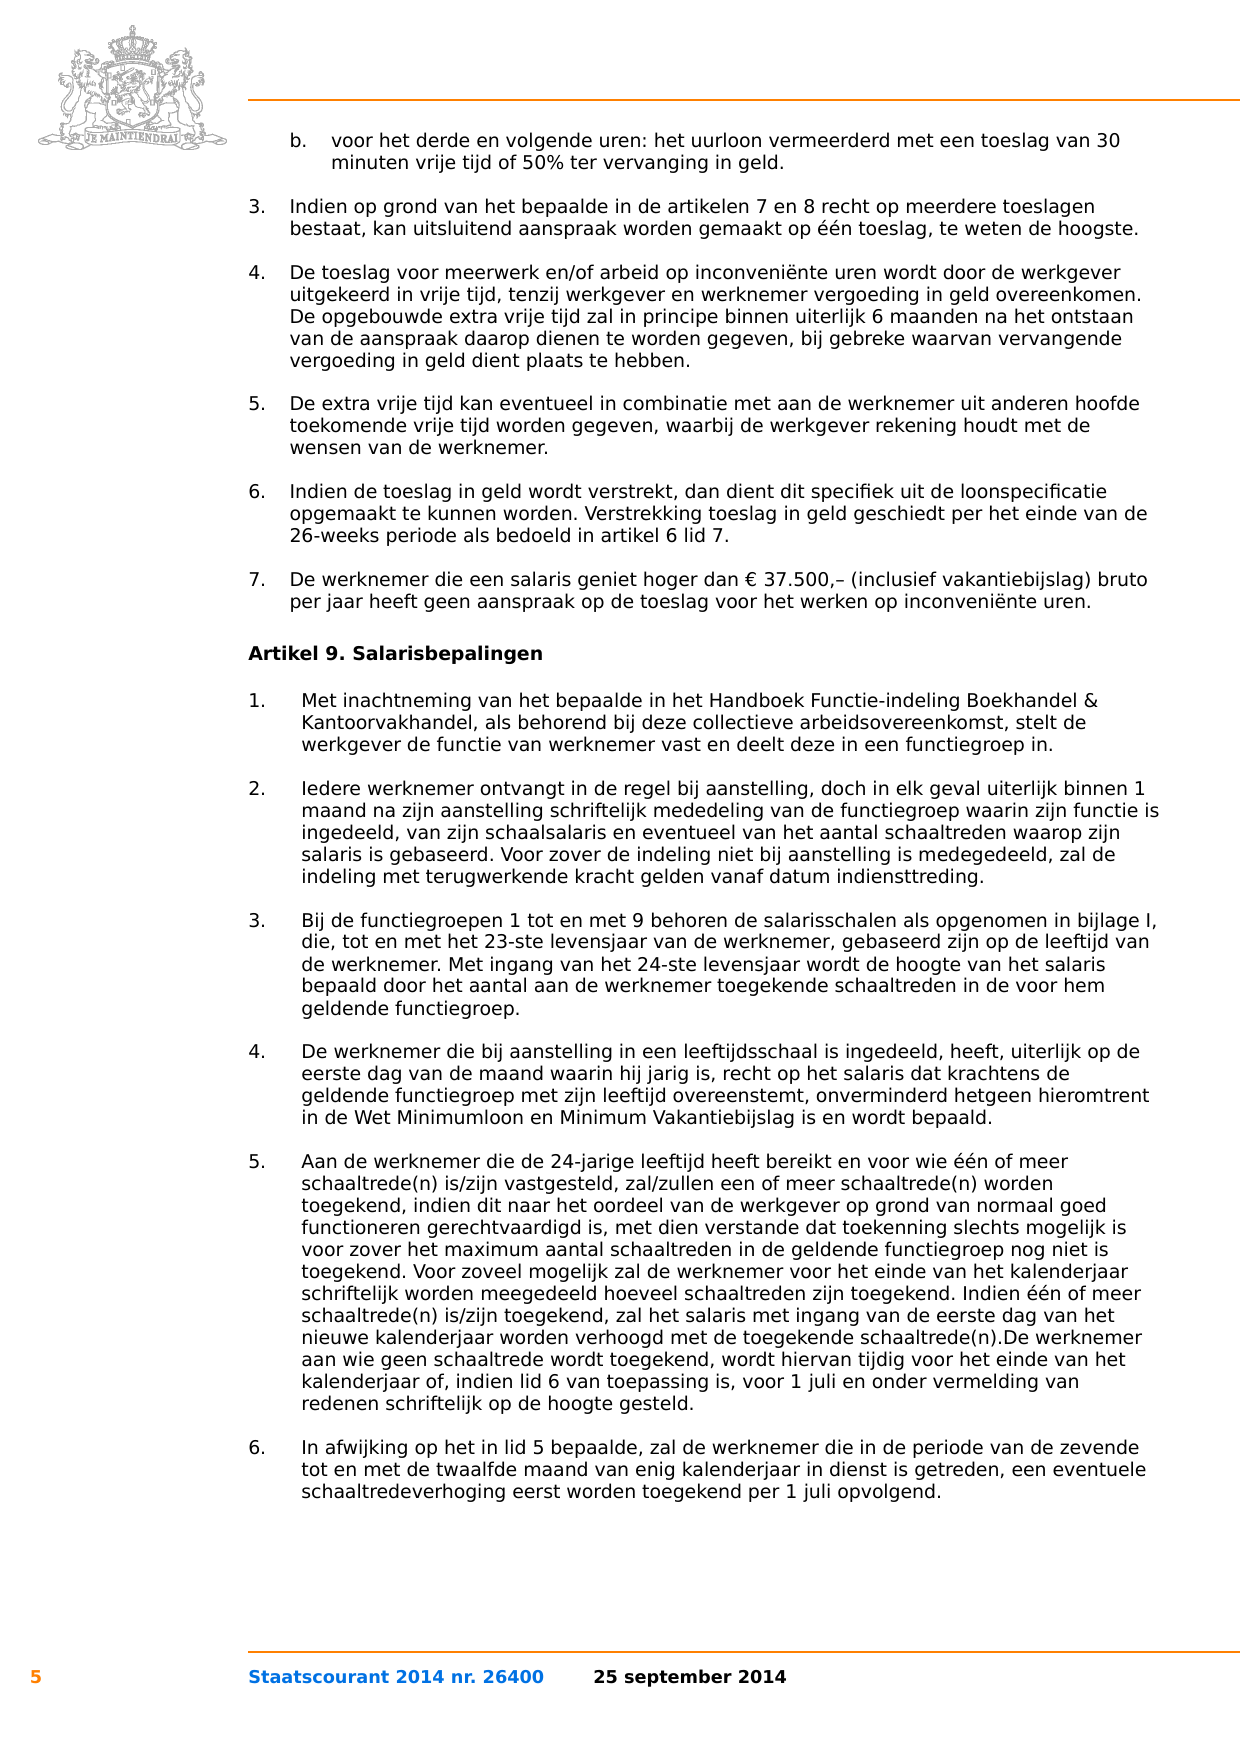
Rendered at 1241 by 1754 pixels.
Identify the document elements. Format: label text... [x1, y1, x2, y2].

text b. voor het derde en volgende uren: het uurloon vermeerderd met een toeslag van 30 minuten vrije tijd of 50% ter vervanging in geld. [289, 130, 1163, 174]
text 1. Met inachtneming van het bepaalde in het Handboek Functie-indeling Boekhandel & Kantoorvakhandel, als behorend bij deze collectieve arbeidsovereenkomst, stelt de werkgever de functie van werknemer vast en deelt deze in een functiegroep in. [248, 690, 1163, 756]
text 3. Indien op grond van het bepaalde in de artikelen 7 en 8 recht op meerdere toeslagen bestaat, kan uitsluitend aanspraak worden gemaakt op één toeslag, te weten de hoogste. [248, 196, 1163, 240]
text 7. De werknemer die een salaris geniet hoger dan € 37.500,– (inclusief vakantiebijslag) bruto per jaar heeft geen aanspraak op de toeslag voor het werken op inconveniënte uren. [248, 569, 1163, 613]
picture [38, 25, 227, 150]
text 6. In afwijking op het in lid 5 bepaalde, zal de werknemer die in de periode van de zevende tot en met de twaalfde maand van enig kalenderjaar in dienst is getreden, een eventuele schaaltredeverhoging eerst worden toegekend per 1 juli opvolgend. [248, 1437, 1163, 1503]
text 4. De toeslag voor meerwerk en/of arbeid op inconveniënte uren wordt door de werkgever uitgekeerd in vrije tijd, tenzij werkgever en werknemer vergoeding in geld overeenkomen. De opgebouwde extra vrije tijd zal in principe binnen uiterlijk 6 maanden na het ontstaan van de aanspraak daarop dienen te worden gegeven, bij gebreke waarvan vervangende vergoeding in geld dient plaats te hebben. [248, 262, 1163, 371]
text 2. Iedere werknemer ontvangt in de regel bij aanstelling, doch in elk geval uiterlijk binnen 1 maand na zijn aanstelling schriftelijk mededeling van de functiegroep waarin zijn functie is ingedeeld, van zijn schaalsalaris en eventueel van het aantal schaaltreden waarop zijn salaris is gebaseerd. Voor zover de indeling niet bij aanstelling is medegedeeld, zal de indeling met terugwerkende kracht gelden vanaf datum indiensttreding. [248, 778, 1163, 888]
text 6. Indien de toeslag in geld wordt verstrekt, dan dient dit specifiek uit de loonspecificatie opgemaakt te kunnen worden. Verstrekking toeslag in geld geschiedt per het einde van de 26-weeks periode als bedoeld in artikel 6 lid 7. [248, 481, 1163, 547]
text 3. Bij de functiegroepen 1 tot en met 9 behoren de salarisschalen als opgenomen in bijlage I, die, tot en met het 23-ste levensjaar van de werknemer, gebaseerd zijn op de leeftijd van de werknemer. Met ingang van het 24-ste levensjaar wordt de hoogte van het salaris bepaald door het aantal aan de werknemer toegekende schaaltreden in de voor hem geldende functiegroep. [248, 909, 1163, 1019]
subtitle Artikel 9. Salarisbepalingen [248, 643, 1163, 665]
text 4. De werknemer die bij aanstelling in een leeftijdsschaal is ingedeeld, heeft, uiterlijk op de eerste dag van de maand waarin hij jarig is, recht op het salaris dat krachtens de geldende functiegroep met zijn leeftijd overeenstemt, onverminderd hetgeen hieromtrent in de Wet Minimumloon en Minimum Vakantiebijslag is en wordt bepaald. [248, 1041, 1163, 1129]
text 5. Aan de werknemer die de 24-jarige leeftijd heeft bereikt en voor wie één of meer schaaltrede(n) is/zijn vastgesteld, zal/zullen een of meer schaaltrede(n) worden toegekend, indien dit naar het oordeel van de werkgever op grond van normaal goed functioneren gerechtvaardigd is, met dien verstande dat toekenning slechts mogelijk is voor zover het maximum aantal schaaltreden in de geldende functiegroep nog niet is toegekend. Voor zoveel mogelijk zal de werknemer voor het einde van het kalenderjaar schriftelijk worden meegedeeld hoeveel schaaltreden zijn toegekend. Indien één of meer schaaltrede(n) is/zijn toegekend, zal het salaris met ingang van de eerste dag van het nieuwe kalenderjaar worden verhoogd met de toegekende schaaltrede(n).De werknemer aan wie geen schaaltrede wordt toegekend, wordt hiervan tijdig voor het einde van het kalenderjaar of, indien lid 6 van toepassing is, voor 1 juli en onder vermelding van redenen schriftelijk op de hoogte gesteld. [248, 1151, 1163, 1415]
text 5. De extra vrije tijd kan eventueel in combinatie met aan de werknemer uit anderen hoofde toekomende vrije tijd worden gegeven, waarbij de werkgever rekening houdt met de wensen van de werknemer. [248, 393, 1163, 459]
